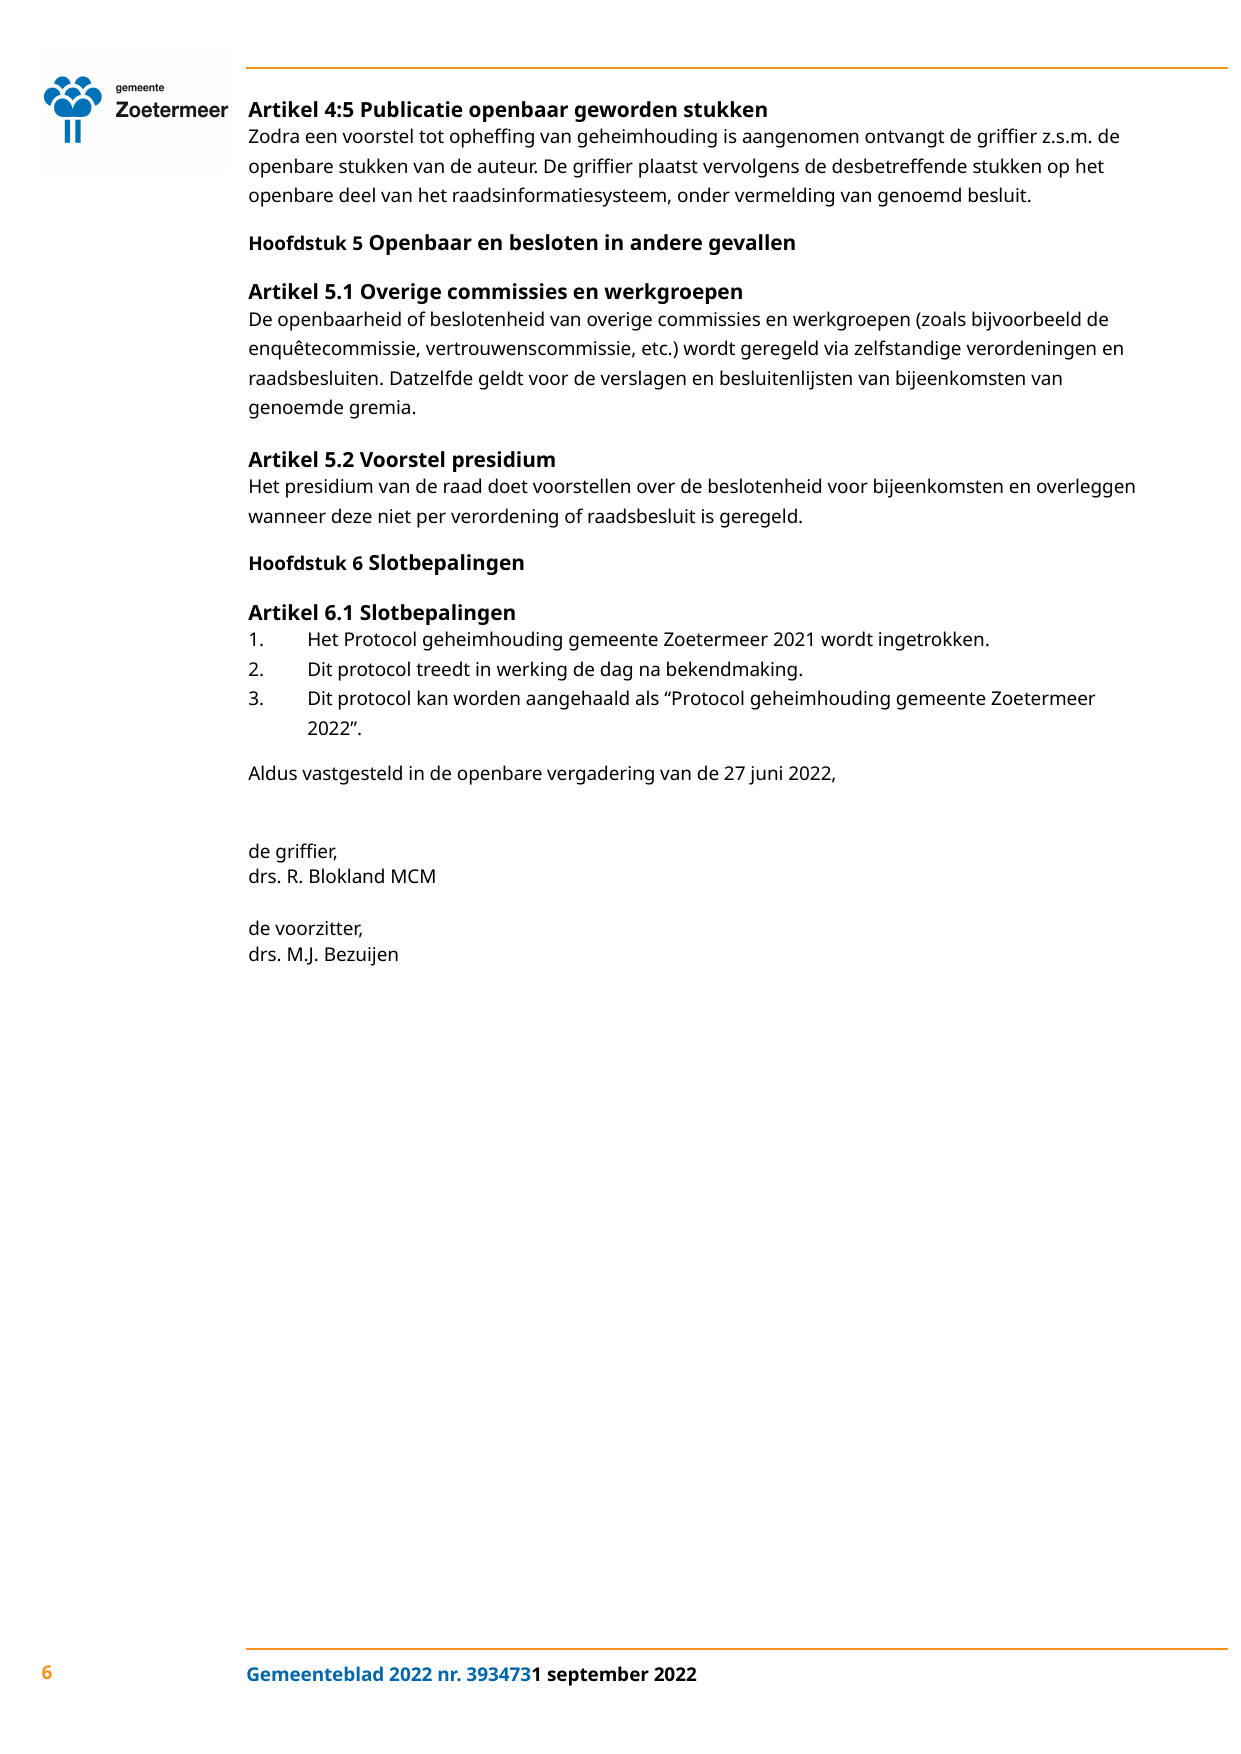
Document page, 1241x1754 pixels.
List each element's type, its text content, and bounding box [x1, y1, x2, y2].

text Hoofdstuk 5 Openbaar en besloten in andere gevallen [248, 228, 1152, 256]
text Artikel 5.2 Voorstel presidium [248, 445, 1152, 473]
text drs. M.J. Bezuijen [248, 941, 1152, 966]
text de griffier, [248, 838, 1152, 863]
text Hoofdstuk 6 Slotbepalingen [248, 548, 1152, 577]
list Het Protocol geheimhouding gemeente Zoetermeer 2021 wordt ingetrokken. [248, 626, 1152, 652]
list Dit protocol treedt in werking de dag na bekendmaking. [248, 656, 1152, 682]
picture [41, 47, 231, 172]
list Dit protocol kan worden aangehaald als “Protocol geheimhouding gemeente Zoetermeer 2022”. [248, 685, 1152, 741]
text Aldus vastgesteld in de openbare vergadering van de 27 juni 2022, [248, 761, 1152, 786]
text drs. R. Blokland MCM [248, 863, 1152, 889]
text Artikel 4:5 Publicatie openbaar geworden stukken [248, 95, 1152, 123]
text Artikel 5.1 Overige commissies en werkgroepen [248, 277, 1152, 306]
text De openbaarheid of beslotenheid van overige commissies en werkgroepen (zoals bijvoorbeeld de enquêtecommissie, vertrouwenscommissie, etc.) wordt geregeld via zelfstandige verordeningen en raadsbesluiten. Datzelfde geldt voor de verslagen en besluitenlijsten van bijeenkomsten van genoemde gremia. [248, 306, 1152, 420]
text Zodra een voorstel tot opheffing van geheimhouding is aangenomen ontvangt de griffier z.s.m. de openbare stukken van de auteur. De griffier plaatst vervolgens de desbetreffende stukken op het openbare deel van het raadsinformatiesysteem, onder vermelding van genoemd besluit. [248, 123, 1152, 208]
text Artikel 6.1 Slotbepalingen [248, 598, 1152, 626]
text de voorzitter, [248, 915, 1152, 941]
text Het presidium van de raad doet voorstellen over de beslotenheid voor bijeenkomsten en overleggen wanneer deze niet per verordening of raadsbesluit is geregeld. [248, 473, 1152, 529]
